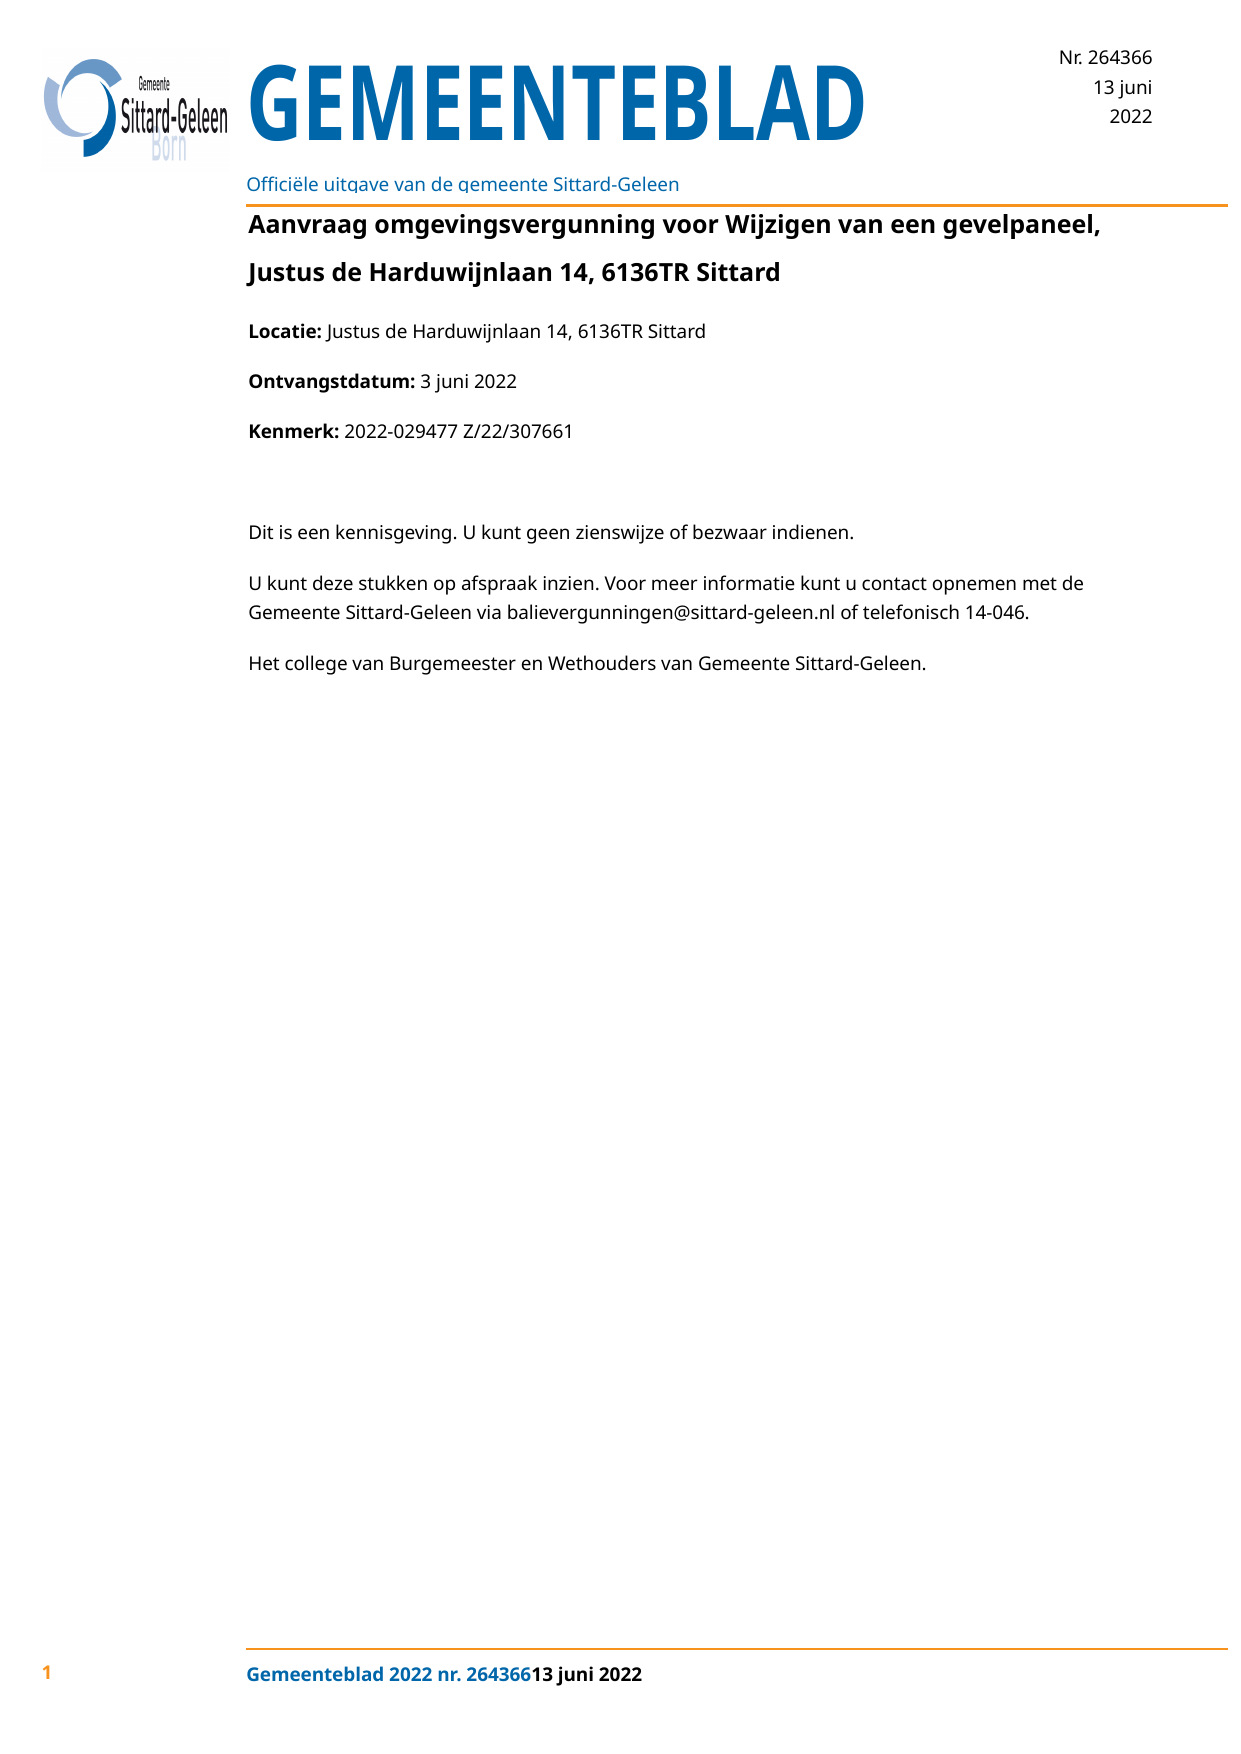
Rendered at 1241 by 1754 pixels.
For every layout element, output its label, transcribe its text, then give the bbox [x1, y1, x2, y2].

text Locatie: Justus de Harduwijnlaan 14, 6136TR Sittard [248, 318, 1152, 344]
text U kunt deze stukken op afspraak inzien. Voor meer informatie kunt u contact opnemen met de Gemeente Sittard-Geleen via balievergunningen@sittard-geleen.nl of telefonisch 14-046. [248, 570, 1152, 625]
text Aanvraag omgevingsvergunning voor Wijzigen van een gevelpaneel, Justus de Harduwijnlaan 14, 6136TR Sittard [248, 207, 1152, 288]
text Het college van Burgemeester en Wethouders van Gemeente Sittard-Geleen. [248, 650, 1152, 676]
text Ontvangstdatum: 3 juni 2022 [248, 368, 1152, 394]
picture [41, 47, 231, 172]
text Dit is een kennisgeving. U kunt geen zienswijze of bezwaar indienen. [248, 519, 1152, 545]
text Kenmerk: 2022-029477 Z/22/307661 [248, 419, 1152, 444]
